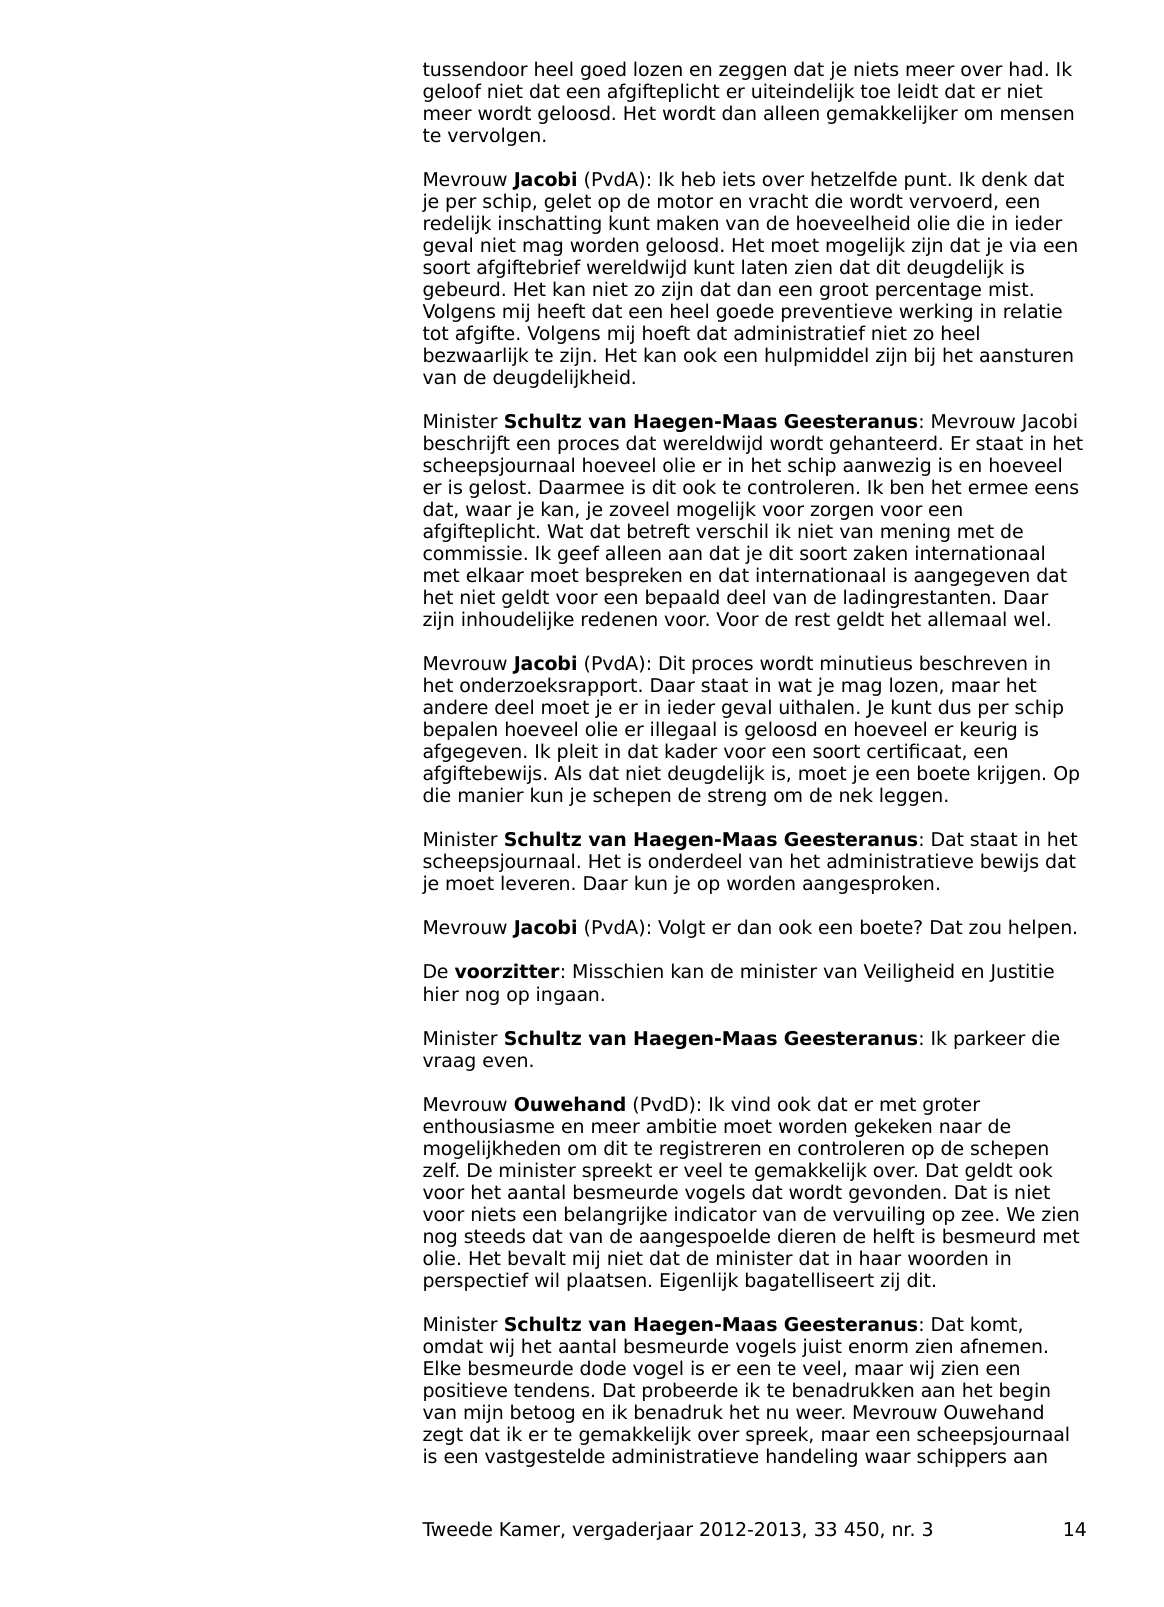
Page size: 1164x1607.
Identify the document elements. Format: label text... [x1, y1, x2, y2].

text Mevrouw Jacobi (PvdA): Volgt er dan ook een boete? Dat zou helpen. [422, 917, 1087, 939]
text Mevrouw Ouwehand (PvdD): Ik vind ook dat er met groter enthousiasme en meer ambitie moet worden gekeken naar de mogelijkheden om dit te registreren en controleren op de schepen zelf. De minister spreekt er veel te gemakkelijk over. Dat geldt ook voor het aantal besmeurde vogels dat wordt gevonden. Dat is niet voor niets een belangrijke indicator van de vervuiling op zee. We zien nog steeds dat van de aangespoelde dieren de helft is besmeurd met olie. Het bevalt mij niet dat de minister dat in haar woorden in perspectief wil plaatsen. Eigenlijk bagatelliseert zij dit. [422, 1094, 1087, 1292]
text tussendoor heel goed lozen en zeggen dat je niets meer over had. Ik geloof niet dat een afgifteplicht er uiteindelijk toe leidt dat er niet meer wordt geloosd. Het wordt dan alleen gemakkelijker om mensen te vervolgen. [422, 59, 1087, 147]
text Mevrouw Jacobi (PvdA): Ik heb iets over hetzelfde punt. Ik denk dat je per schip, gelet op de motor en vracht die wordt vervoerd, een redelijk inschatting kunt maken van de hoeveelheid olie die in ieder geval niet mag worden geloosd. Het moet mogelijk zijn dat je via een soort afgiftebrief wereldwijd kunt laten zien dat dit deugdelijk is gebeurd. Het kan niet zo zijn dat dan een groot percentage mist. Volgens mij heeft dat een heel goede preventieve werking in relatie tot afgifte. Volgens mij hoeft dat administratief niet zo heel bezwaarlijk te zijn. Het kan ook een hulpmiddel zijn bij het aansturen van de deugdelijkheid. [422, 169, 1087, 389]
text Minister Schultz van Haegen-Maas Geesteranus: Ik parkeer die vraag even. [422, 1028, 1087, 1072]
text Minister Schultz van Haegen-Maas Geesteranus: Dat komt, omdat wij het aantal besmeurde vogels juist enorm zien afnemen. Elke besmeurde dode vogel is er een te veel, maar wij zien een positieve tendens. Dat probeerde ik te benadrukken aan het begin van mijn betoog en ik benadruk het nu weer. Mevrouw Ouwehand zegt dat ik er te gemakkelijk over spreek, maar een scheepsjournaal is een vastgestelde administratieve handeling waar schippers aan [422, 1314, 1087, 1468]
text Mevrouw Jacobi (PvdA): Dit proces wordt minutieus beschreven in het onderzoeksrapport. Daar staat in wat je mag lozen, maar het andere deel moet je er in ieder geval uithalen. Je kunt dus per schip bepalen hoeveel olie er illegaal is geloosd en hoeveel er keurig is afgegeven. Ik pleit in dat kader voor een soort certificaat, een afgiftebewijs. Als dat niet deugdelijk is, moet je een boete krijgen. Op die manier kun je schepen de streng om de nek leggen. [422, 653, 1087, 807]
text Minister Schultz van Haegen-Maas Geesteranus: Dat staat in het scheepsjournaal. Het is onderdeel van het administratieve bewijs dat je moet leveren. Daar kun je op worden aangesproken. [422, 829, 1087, 895]
text De voorzitter: Misschien kan de minister van Veiligheid en Justitie hier nog op ingaan. [422, 961, 1087, 1005]
text Minister Schultz van Haegen-Maas Geesteranus: Mevrouw Jacobi beschrijft een proces dat wereldwijd wordt gehanteerd. Er staat in het scheepsjournaal hoeveel olie er in het schip aanwezig is en hoeveel er is gelost. Daarmee is dit ook te controleren. Ik ben het ermee eens dat, waar je kan, je zoveel mogelijk voor zorgen voor een afgifteplicht. Wat dat betreft verschil ik niet van mening met de commissie. Ik geef alleen aan dat je dit soort zaken internationaal met elkaar moet bespreken en dat internationaal is aangegeven dat het niet geldt voor een bepaald deel van de ladingrestanten. Daar zijn inhoudelijke redenen voor. Voor de rest geldt het allemaal wel. [422, 411, 1087, 631]
